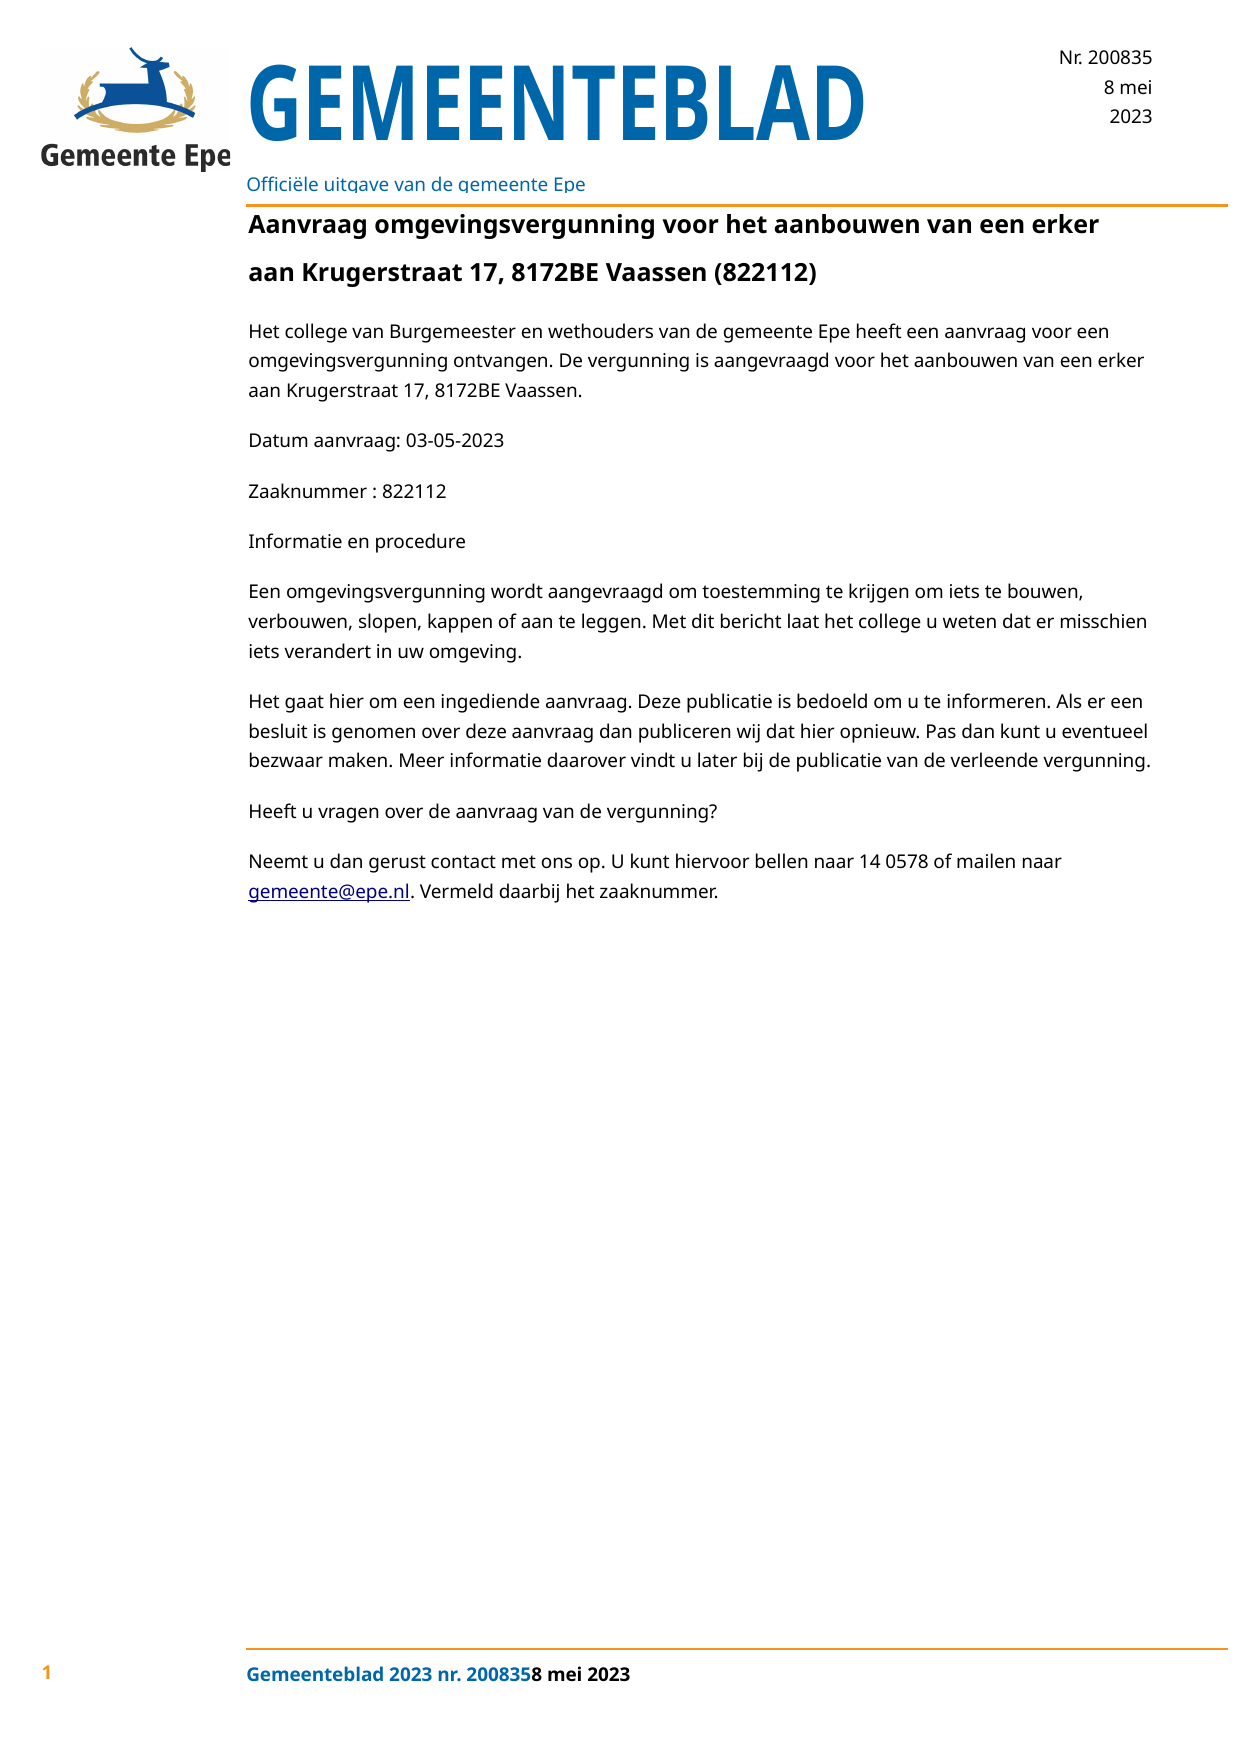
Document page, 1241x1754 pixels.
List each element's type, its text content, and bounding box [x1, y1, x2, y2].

text Neemt u dan gerust contact met ons op. U kunt hiervoor bellen naar 14 0578 of mailen naar gemeente@epe.nl. Vermeld daarbij het zaaknummer. [248, 848, 1152, 904]
picture [41, 47, 231, 172]
text Het college van Burgemeester en wethouders van de gemeente Epe heeft een aanvraag voor een omgevingsvergunning ontvangen. De vergunning is aangevraagd voor het aanbouwen van een erker aan Krugerstraat 17, 8172BE Vaassen. [248, 318, 1152, 403]
text Informatie en procedure [248, 528, 1152, 554]
text Aanvraag omgevingsvergunning voor het aanbouwen van een erker aan Krugerstraat 17, 8172BE Vaassen (822112) [248, 207, 1152, 288]
text Datum aanvraag: 03-05-2023 [248, 427, 1152, 453]
text Heeft u vragen over de aanvraag van de vergunning? [248, 798, 1152, 824]
text Een omgevingsvergunning wordt aangevraagd om toestemming te krijgen om iets te bouwen, verbouwen, slopen, kappen of aan te leggen. Met dit bericht laat het college u weten dat er misschien iets verandert in uw omgeving. [248, 579, 1152, 664]
text Het gaat hier om een ingediende aanvraag. Deze publicatie is bedoeld om u te informeren. Als er een besluit is genomen over deze aanvraag dan publiceren wij dat hier opnieuw. Pas dan kunt u eventueel bezwaar maken. Meer informatie daarover vindt u later bij de publicatie van de verleende vergunning. [248, 688, 1152, 773]
text Zaaknummer : 822112 [248, 478, 1152, 504]
